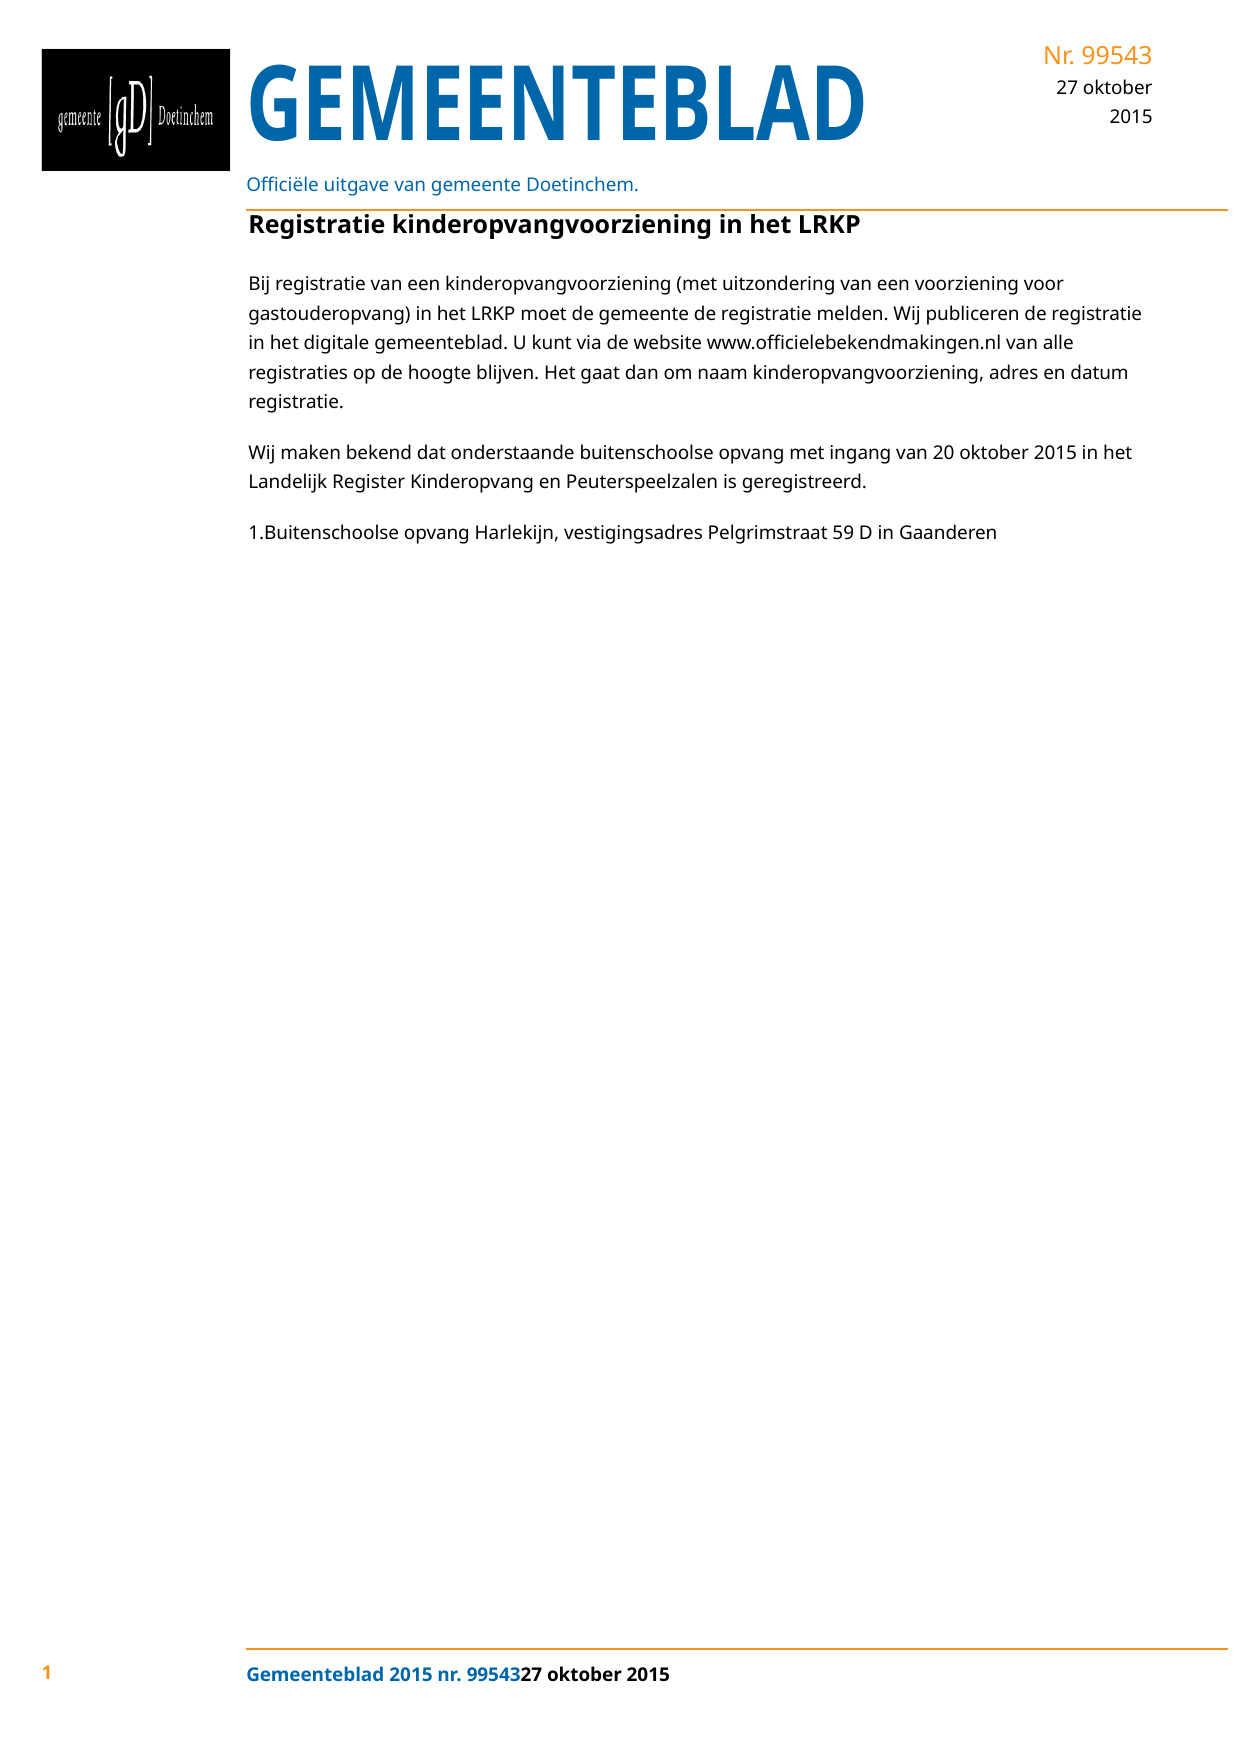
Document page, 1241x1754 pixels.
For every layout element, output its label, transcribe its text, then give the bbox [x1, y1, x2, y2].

text 1.Buitenschoolse opvang Harlekijn, vestigingsadres Pelgrimstraat 59 D in Gaanderen [248, 519, 1152, 545]
text Bij registratie van een kinderopvangvoorziening (met uitzondering van een voorziening voor gastouderopvang) in het LRKP moet de gemeente de registratie melden. Wij publiceren de registratie in het digitale gemeenteblad. U kunt via de website www.officielebekendmakingen.nl van alle registraties op de hoogte blijven. Het gaat dan om naam kinderopvangvoorziening, adres en datum registratie. [248, 270, 1152, 414]
picture [41, 47, 231, 172]
text Wij maken bekend dat onderstaande buitenschoolse opvang met ingang van 20 oktober 2015 in het Landelijk Register Kinderopvang en Peuterspeelzalen is geregistreerd. [248, 439, 1152, 494]
text Registratie kinderopvangvoorziening in het LRKP [248, 211, 1152, 241]
